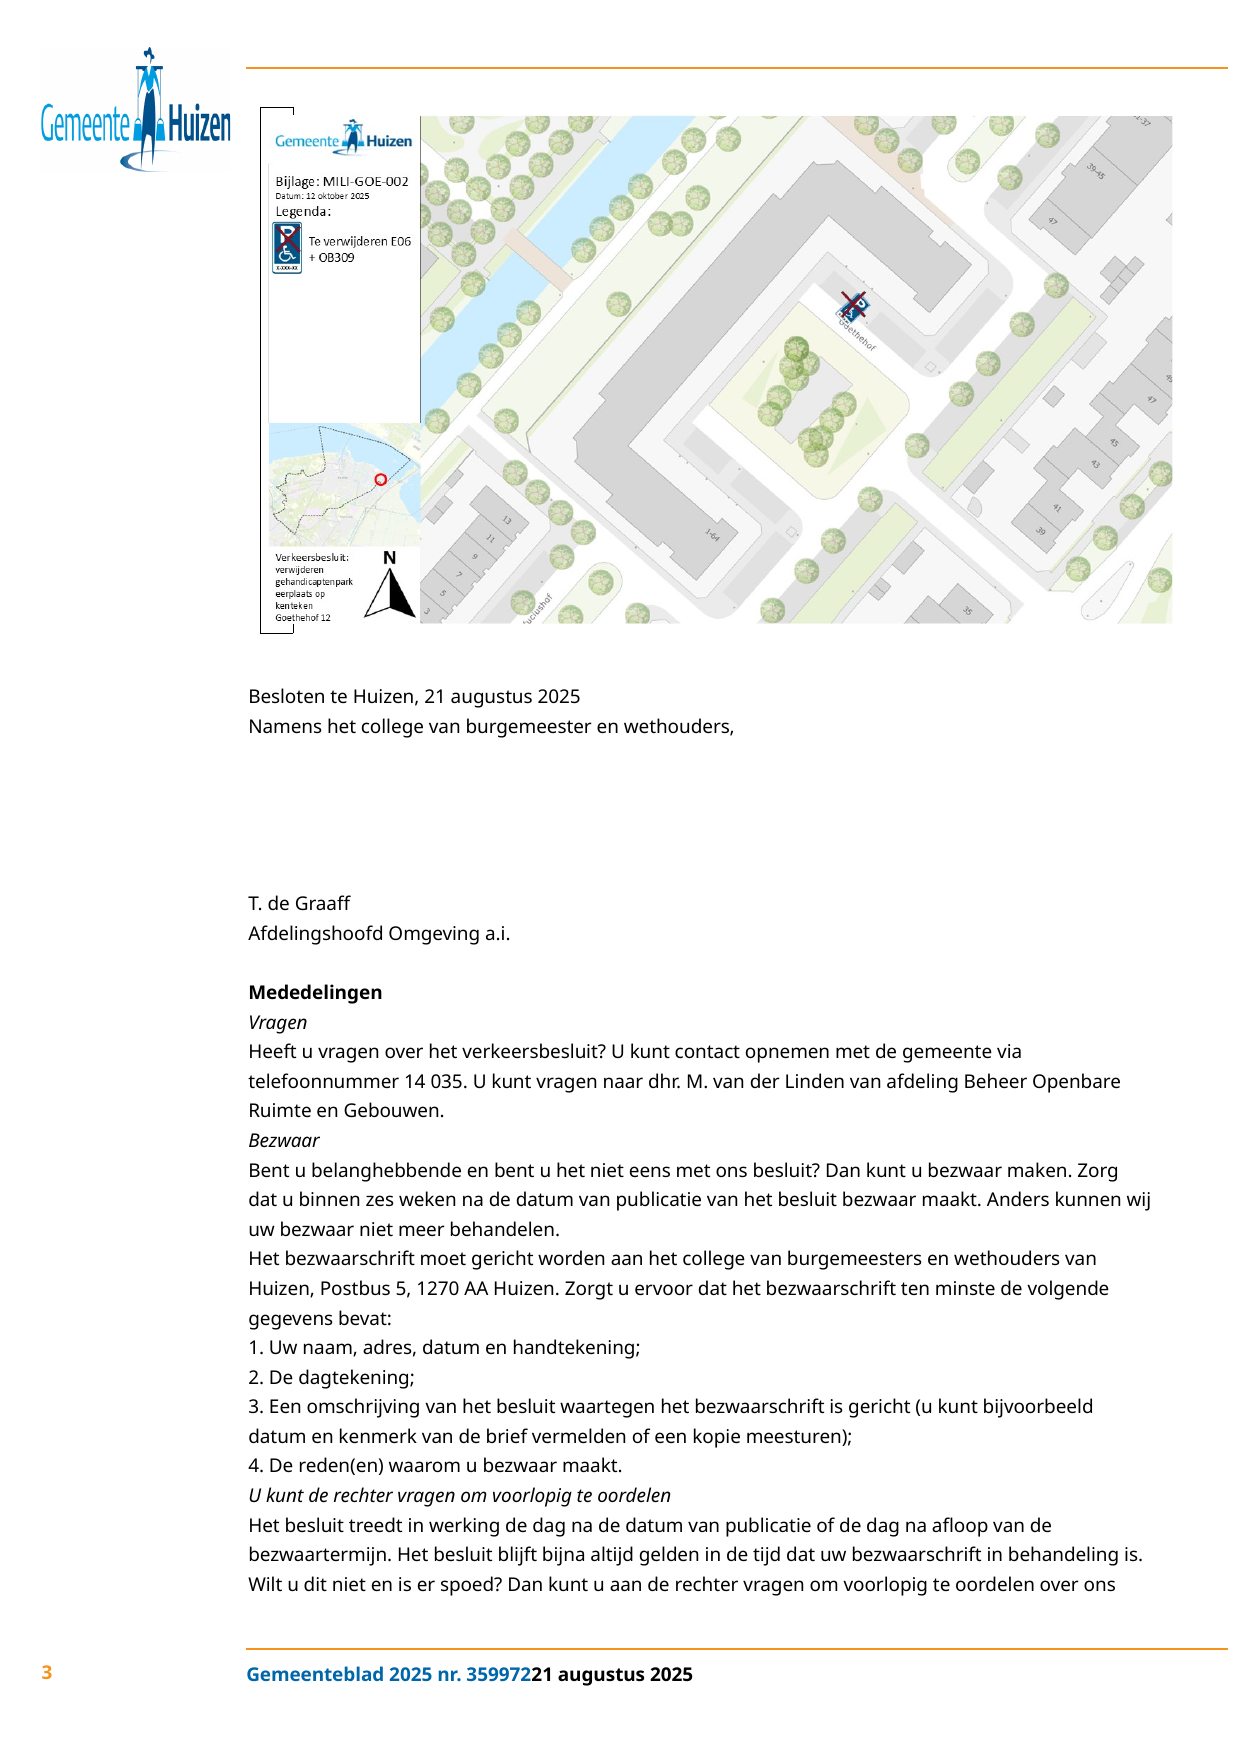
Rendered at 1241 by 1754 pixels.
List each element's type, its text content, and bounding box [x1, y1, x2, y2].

text 2. De dagtekening; [248, 1364, 1152, 1390]
text T. de Graaff [248, 891, 1152, 916]
text Mededelingen [248, 979, 1152, 1005]
text 4. De reden(en) waarom u bezwaar maakt. [248, 1453, 1152, 1478]
text 1. Uw naam, adres, datum en handtekening; [248, 1334, 1152, 1360]
text U kunt de rechter vragen om voorlopig te oordelen [248, 1482, 1152, 1508]
text Besloten te Huizen, 21 augustus 2025 [248, 683, 1152, 709]
text Het besluit treedt in werking de dag na de datum van publicatie of de dag na afloop van de bezwaartermijn. Het besluit blijft bijna altijd gelden in de tijd dat uw bezwaarschrift in behandeling is. Wilt u dit niet en is er spoed? Dan kunt u aan de rechter vragen om voorlopig te oordelen over ons [248, 1512, 1152, 1597]
text Heeft u vragen over het verkeersbesluit? U kunt contact opnemen met de gemeente via telefoonnummer 14 035. U kunt vragen naar dhr. M. van der Linden van afdeling Beheer Openbare Ruimte en Gebouwen. [248, 1038, 1152, 1123]
text Vragen [248, 1009, 1152, 1035]
text Bezwaar [248, 1127, 1152, 1153]
picture [41, 47, 231, 172]
text Afdelingshoofd Omgeving a.i. [248, 920, 1152, 946]
text Het bezwaarschrift moet gericht worden aan het college van burgemeesters en wethouders van Huizen, Postbus 5, 1270 AA Huizen. Zorgt u ervoor dat het bezwaarschrift ten minste de volgende gegevens bevat: [248, 1246, 1152, 1331]
text 3. Een omschrijving van het besluit waartegen het bezwaarschrift is gericht (u kunt bijvoorbeeld datum en kenmerk van de brief vermelden of een kopie meesturen); [248, 1393, 1152, 1449]
text Bent u belanghebbende en bent u het niet eens met ons besluit? Dan kunt u bezwaar maken. Zorg dat u binnen zes weken na de datum van publicatie van het besluit bezwaar maakt. Anders kunnen wij uw bezwaar niet meer behandelen. [248, 1157, 1152, 1242]
text Namens het college van burgemeester en wethouders, [248, 713, 1152, 739]
picture [268, 115, 1173, 624]
